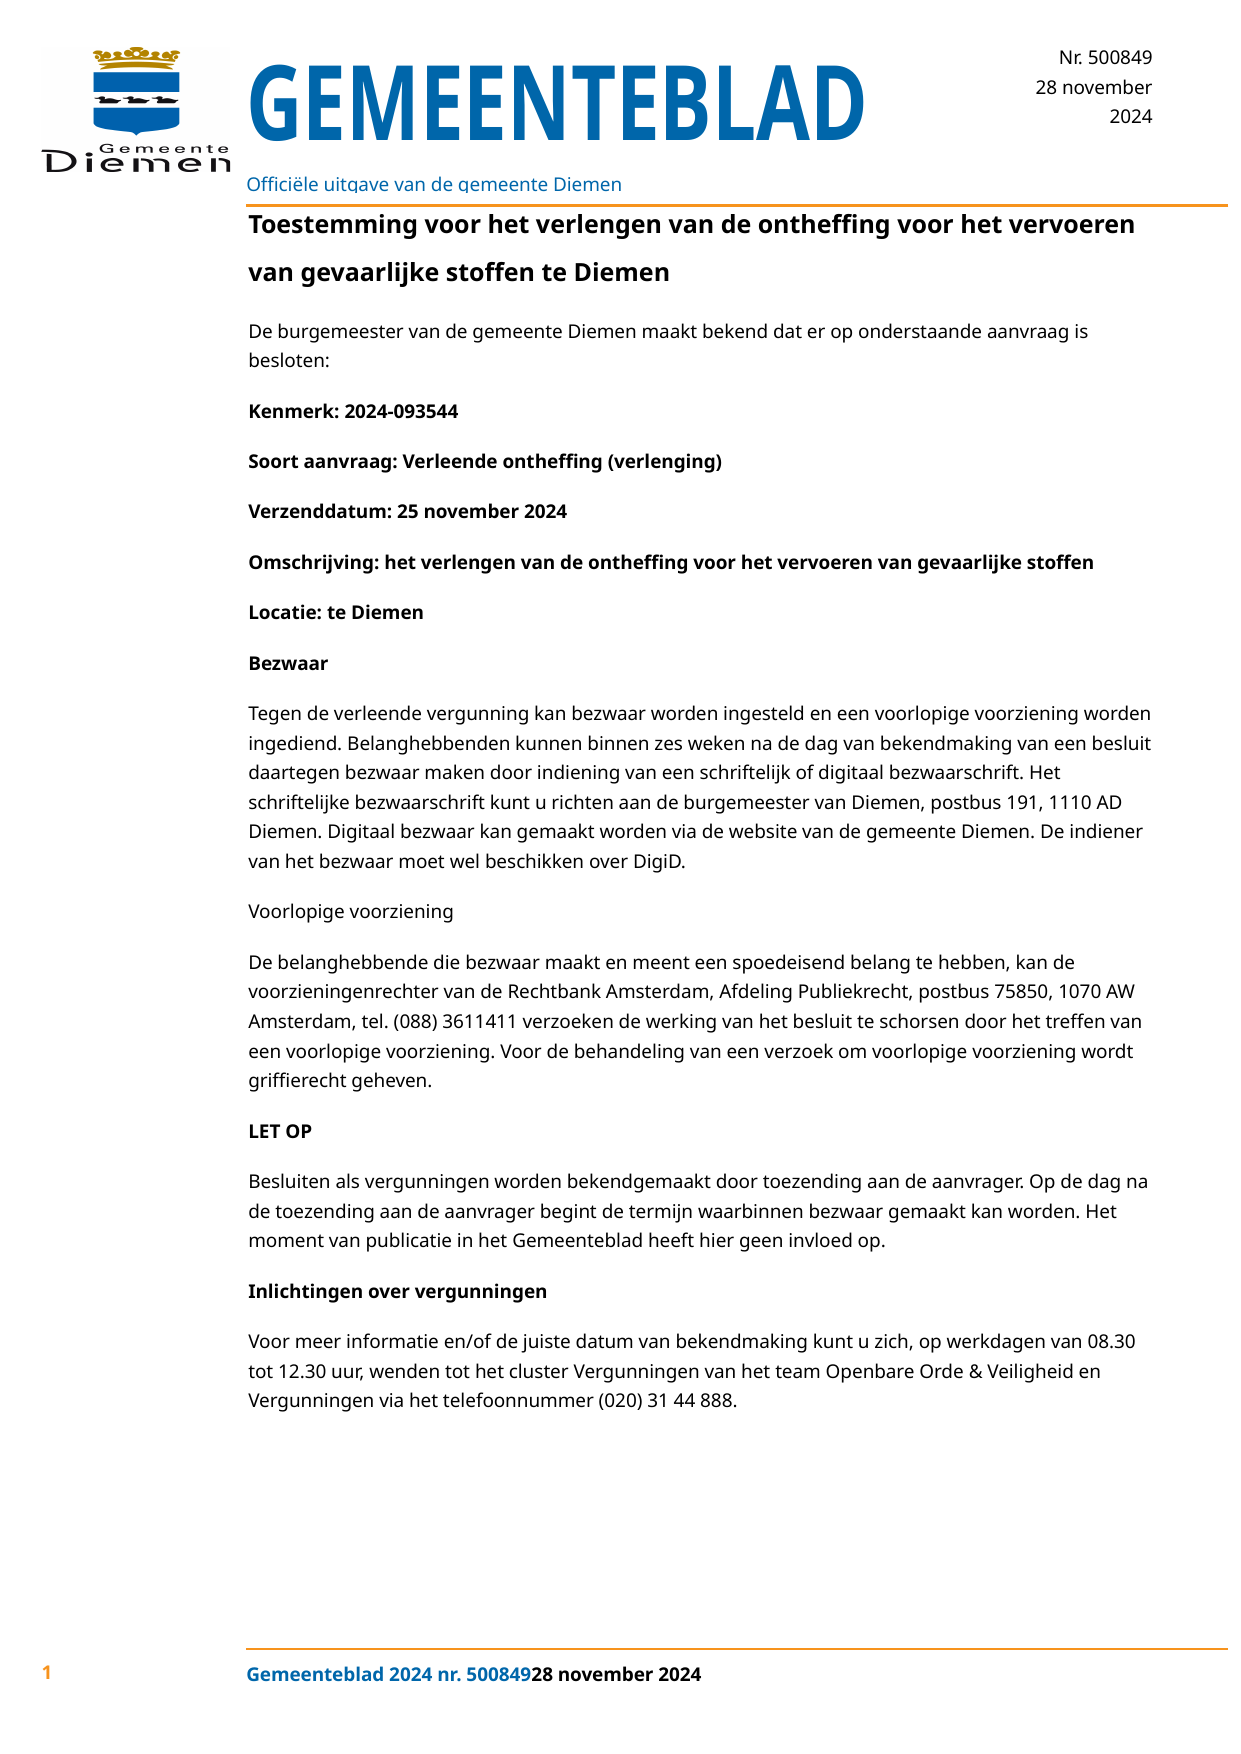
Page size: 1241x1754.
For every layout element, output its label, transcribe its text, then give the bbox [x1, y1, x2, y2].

text De burgemeester van de gemeente Diemen maakt bekend dat er op onderstaande aanvraag is besloten: [248, 318, 1152, 373]
text De belanghebbende die bezwaar maakt en meent een spoedeisend belang te hebben, kan de voorzieningenrechter van de Rechtbank Amsterdam, Afdeling Publiekrecht, postbus 75850, 1070 AW Amsterdam, tel. (088) 3611411 verzoeken de werking van het besluit te schorsen door het treffen van een voorlopige voorziening. Voor de behandeling van een verzoek om voorlopige voorziening wordt griffierecht geheven. [248, 949, 1152, 1093]
text Soort aanvraag: Verleende ontheffing (verlenging) [248, 448, 1152, 474]
text LET OP [248, 1118, 1152, 1144]
text Kenmerk: 2024-093544 [248, 398, 1152, 424]
text Verzenddatum: 25 november 2024 [248, 499, 1152, 524]
text Omschrijving: het verlengen van de ontheffing voor het vervoeren van gevaarlijke stoffen [248, 549, 1152, 575]
text Voor meer informatie en/of de juiste datum van bekendmaking kunt u zich, op werkdagen van 08.30 tot 12.30 uur, wenden tot het cluster Vergunningen van het team Openbare Orde & Veiligheid en Vergunningen via het telefoonnummer (020) 31 44 888. [248, 1328, 1152, 1413]
text Voorlopige voorziening [248, 899, 1152, 924]
text Toestemming voor het verlengen van de ontheffing voor het vervoeren van gevaarlijke stoffen te Diemen [248, 207, 1152, 288]
text Locatie: te Diemen [248, 599, 1152, 625]
picture [41, 47, 231, 172]
text Bezwaar [248, 650, 1152, 676]
text Inlichtingen over vergunningen [248, 1278, 1152, 1304]
text Tegen de verleende vergunning kan bezwaar worden ingesteld en een voorlopige voorziening worden ingediend. Belanghebbenden kunnen binnen zes weken na de dag van bekendmaking van een besluit daartegen bezwaar maken door indiening van een schriftelijk of digitaal bezwaarschrift. Het schriftelijke bezwaarschrift kunt u richten aan de burgemeester van Diemen, postbus 191, 1110 AD Diemen. Digitaal bezwaar kan gemaakt worden via de website van de gemeente Diemen. De indiener van het bezwaar moet wel beschikken over DigiD. [248, 700, 1152, 874]
text Besluiten als vergunningen worden bekendgemaakt door toezending aan de aanvrager. Op de dag na de toezending aan de aanvrager begint de termijn waarbinnen bezwaar gemaakt kan worden. Het moment van publicatie in het Gemeenteblad heeft hier geen invloed op. [248, 1168, 1152, 1253]
